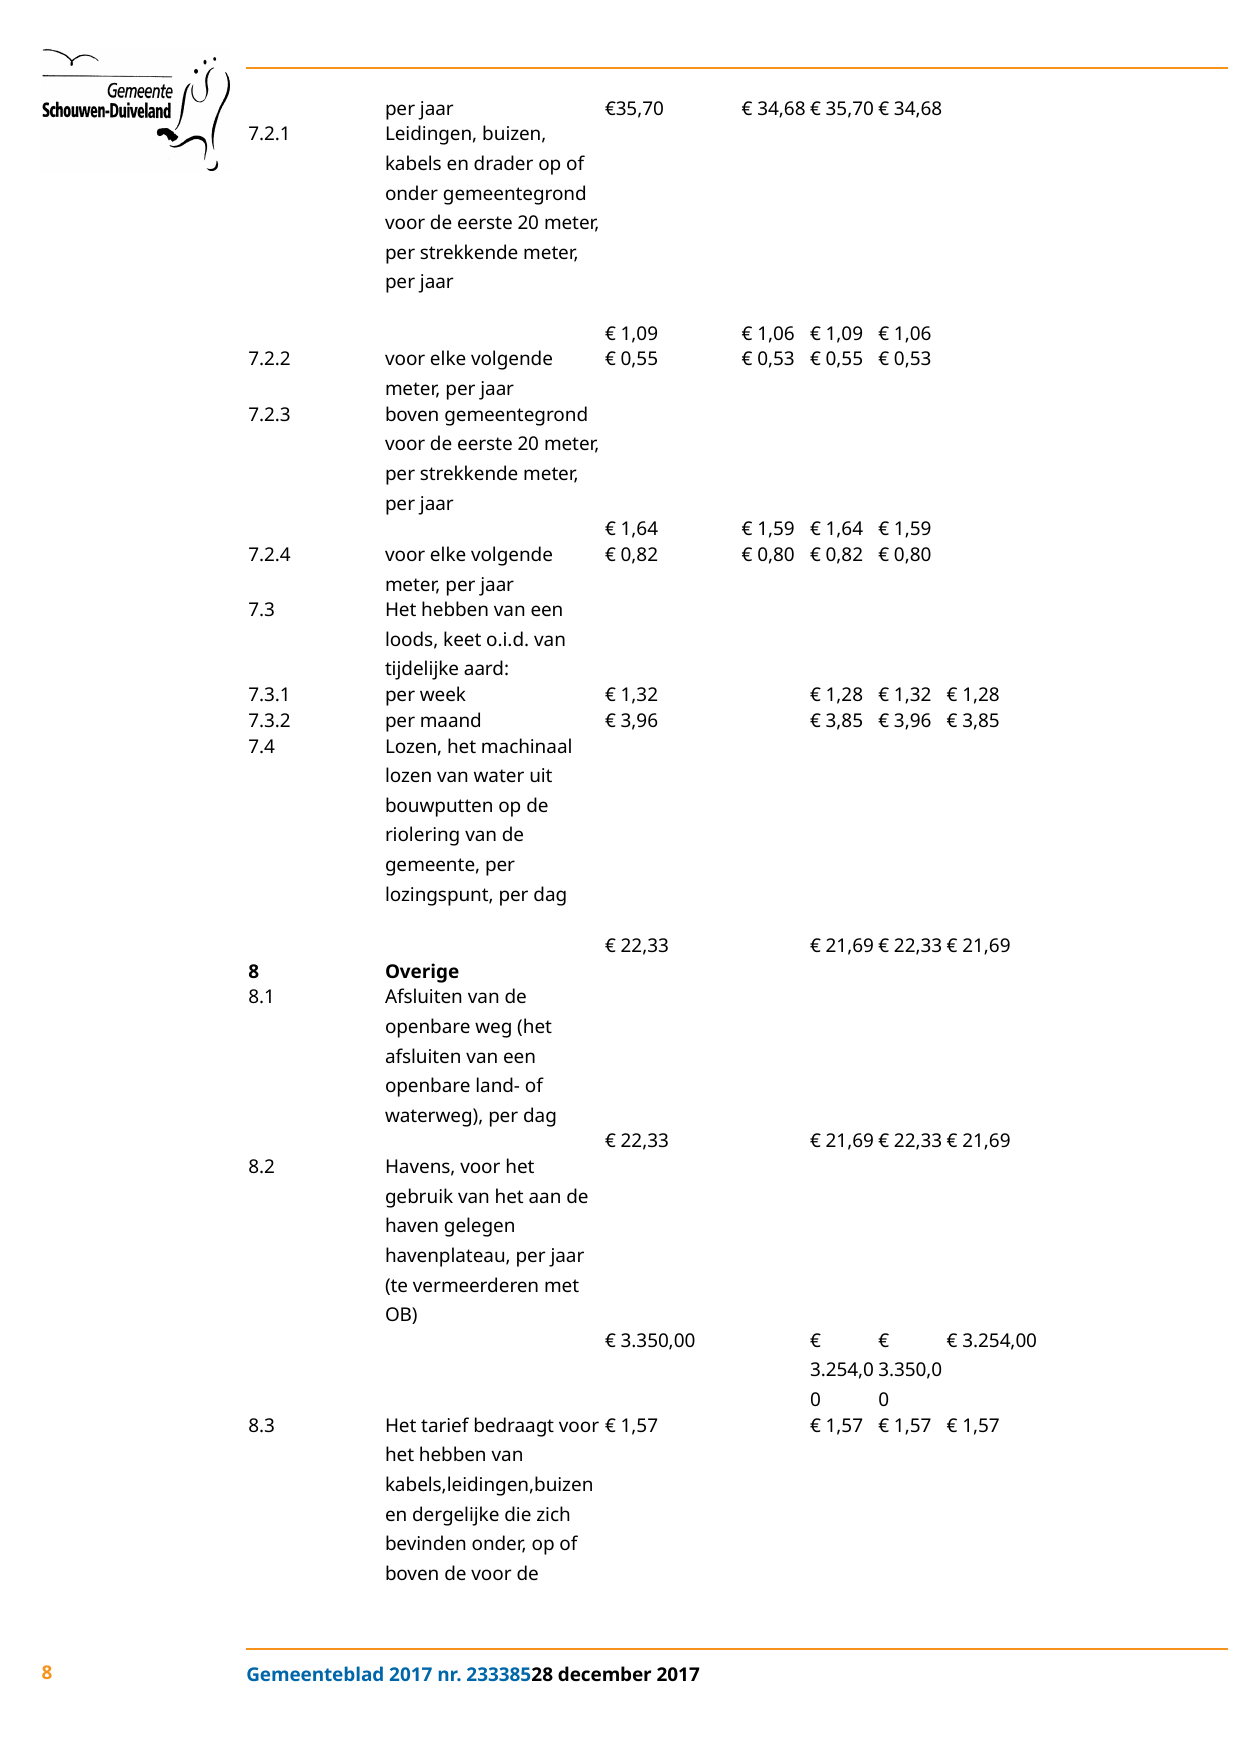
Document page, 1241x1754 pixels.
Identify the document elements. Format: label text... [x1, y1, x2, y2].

table_cell 8.2 [248, 1154, 385, 1327]
table_cell [878, 958, 946, 984]
table_cell € 22,33 [878, 932, 946, 958]
table_cell [741, 1154, 810, 1327]
table_cell [385, 294, 605, 320]
table_cell € 0,53 [741, 346, 810, 401]
table_cell [673, 121, 741, 294]
table_cell 8 [248, 958, 385, 984]
table_cell [946, 596, 1152, 681]
table_cell Het tarief bedraagt voor het hebben van kabels,leidingen,buizen en dergelijke die zich bevinden onder, op of boven de voor de [385, 1412, 605, 1586]
table_cell € 3.254,00 [946, 1327, 1152, 1412]
table_cell [810, 121, 878, 294]
table_cell [810, 958, 878, 984]
table_cell € 21,69 [946, 932, 1152, 958]
table_cell 7.2.2 [248, 346, 385, 401]
table_cell 7.2.3 [248, 401, 385, 515]
table_cell [741, 906, 810, 932]
table_cell € 22,33 [605, 1128, 741, 1153]
table_cell 8.1 [248, 984, 385, 1128]
table_cell [605, 1154, 741, 1327]
table_cell [741, 707, 810, 733]
table_cell [741, 932, 810, 958]
table_cell € 1,09 [605, 320, 673, 346]
table_cell per maand [385, 707, 605, 733]
table_cell € 1,59 [741, 515, 810, 541]
table_cell [878, 733, 946, 906]
table_cell € 0,55 [605, 346, 673, 401]
table_cell €35,70 [605, 95, 673, 121]
table_cell [248, 932, 385, 958]
table_cell [741, 984, 810, 1128]
table_cell [946, 906, 1152, 932]
table_cell € 1,57 [605, 1412, 741, 1586]
table_cell [741, 1327, 810, 1412]
table_cell [248, 1128, 385, 1153]
table_cell [385, 320, 605, 346]
table_cell 7.2.4 [248, 541, 385, 596]
table_cell € 22,33 [605, 932, 741, 958]
table_cell € 1,32 [878, 681, 946, 707]
table_cell per jaar [385, 95, 605, 121]
table_cell voor elke volgende meter, per jaar [385, 346, 605, 401]
table_cell € 1,57 [946, 1412, 1152, 1586]
table_cell € 1,57 [810, 1412, 878, 1586]
table_cell Havens, voor het gebruik van het aan de haven gelegen havenplateau, per jaar (te vermeerderen met OB) [385, 1154, 605, 1327]
table_cell € 3,96 [605, 707, 741, 733]
table_cell € 1,06 [741, 320, 810, 346]
table_cell [810, 984, 878, 1128]
table_cell € 1,64 [605, 515, 673, 541]
table_cell € 1,09 [810, 320, 878, 346]
table_cell € 3,85 [810, 707, 878, 733]
table_cell € 0,82 [810, 541, 878, 596]
table_cell [946, 1154, 1152, 1327]
table_cell € 1,06 [878, 320, 1083, 346]
table_cell [605, 596, 741, 681]
table_cell [605, 121, 673, 294]
table_cell [878, 121, 1083, 294]
table_cell [810, 906, 878, 932]
table_cell [878, 596, 946, 681]
table_cell [810, 596, 878, 681]
table_cell € 3.254,00 [810, 1327, 878, 1412]
table_cell € 21,69 [810, 1128, 878, 1153]
table_cell [673, 401, 741, 515]
table_cell [878, 401, 1083, 515]
table_cell [741, 958, 810, 984]
table_cell [248, 294, 385, 320]
table_cell [741, 681, 810, 707]
table_cell Het hebben van een loods, keet o.i.d. van tijdelijke aard: [385, 596, 605, 681]
table_cell [810, 1154, 878, 1327]
table_cell [673, 294, 741, 320]
table_cell [878, 1154, 946, 1327]
table_cell € 1,28 [946, 681, 1152, 707]
table_cell € 21,69 [946, 1128, 1152, 1153]
table_cell [605, 401, 673, 515]
table_cell € 3.350,00 [605, 1327, 741, 1412]
table_cell [878, 294, 1083, 320]
table_cell [946, 958, 1152, 984]
table_cell [385, 1327, 605, 1412]
table_cell € 3,96 [878, 707, 946, 733]
table_cell € 1,64 [810, 515, 878, 541]
table_cell € 1,28 [810, 681, 878, 707]
table_cell [605, 294, 673, 320]
table_cell € 1,57 [878, 1412, 946, 1586]
table_cell 7.3.2 [248, 707, 385, 733]
table_cell [810, 294, 878, 320]
table_cell € 3,85 [946, 707, 1152, 733]
table_cell Afsluiten van de openbare weg (het afsluiten van een openbare land- of waterweg), per dag [385, 984, 605, 1128]
table_cell [385, 515, 605, 541]
table_cell [741, 733, 810, 906]
table_cell [248, 515, 385, 541]
table_cell [741, 401, 810, 515]
table_cell [810, 401, 878, 515]
table_cell [741, 1412, 810, 1586]
table_cell [946, 733, 1152, 906]
table_cell [673, 320, 741, 346]
table_cell [878, 906, 946, 932]
table_cell [385, 1128, 605, 1153]
table_cell [385, 932, 605, 958]
table_cell [741, 121, 810, 294]
table_cell voor elke volgende meter, per jaar [385, 541, 605, 596]
table_cell € 1,32 [605, 681, 741, 707]
table_cell [385, 906, 605, 932]
table_cell boven gemeentegrond voor de eerste 20 meter, per strekkende meter, per jaar [385, 401, 605, 515]
table_cell € 0,53 [878, 346, 1083, 401]
table_cell € 0,82 [605, 541, 673, 596]
table_cell [673, 346, 741, 401]
table_cell [878, 984, 946, 1128]
table_cell € 0,80 [741, 541, 810, 596]
table_cell 7.2.1 [248, 121, 385, 294]
table_cell € 34,68 [741, 95, 810, 121]
table_cell [741, 294, 810, 320]
table_cell [248, 320, 385, 346]
table_cell [810, 733, 878, 906]
table_cell per week [385, 681, 605, 707]
table_cell [673, 541, 741, 596]
table_cell € 35,70 [810, 95, 878, 121]
table_cell [248, 95, 385, 121]
picture [41, 47, 231, 172]
table_cell € 0,55 [810, 346, 878, 401]
table_cell [741, 1128, 810, 1153]
table_cell [248, 1327, 385, 1412]
table_cell € 0,80 [878, 541, 1083, 596]
table_cell [605, 984, 741, 1128]
table_cell [605, 958, 741, 984]
table_cell Lozen, het machinaal lozen van water uit bouwputten op de riolering van de gemeente, per lozingspunt, per dag [385, 733, 605, 906]
table_cell 7.4 [248, 733, 385, 906]
table_cell [741, 596, 810, 681]
table_cell € 22,33 [878, 1128, 946, 1153]
table_cell 7.3.1 [248, 681, 385, 707]
table_cell [673, 515, 741, 541]
table_cell Leidingen, buizen, kabels en drader op of onder gemeentegrond voor de eerste 20 meter, per strekkende meter, per jaar [385, 121, 605, 294]
table_cell [605, 733, 741, 906]
table_cell € 34,68 [878, 95, 1083, 121]
table_cell € 21,69 [810, 932, 878, 958]
table_cell € 1,59 [878, 515, 1083, 541]
table_cell € 3.350,00 [878, 1327, 946, 1412]
table_cell 7.3 [248, 596, 385, 681]
table_cell 8.3 [248, 1412, 385, 1586]
table_cell [248, 906, 385, 932]
table_cell [673, 95, 741, 121]
table_cell Overige [385, 958, 605, 984]
table_cell [605, 906, 741, 932]
table_cell [946, 984, 1152, 1128]
